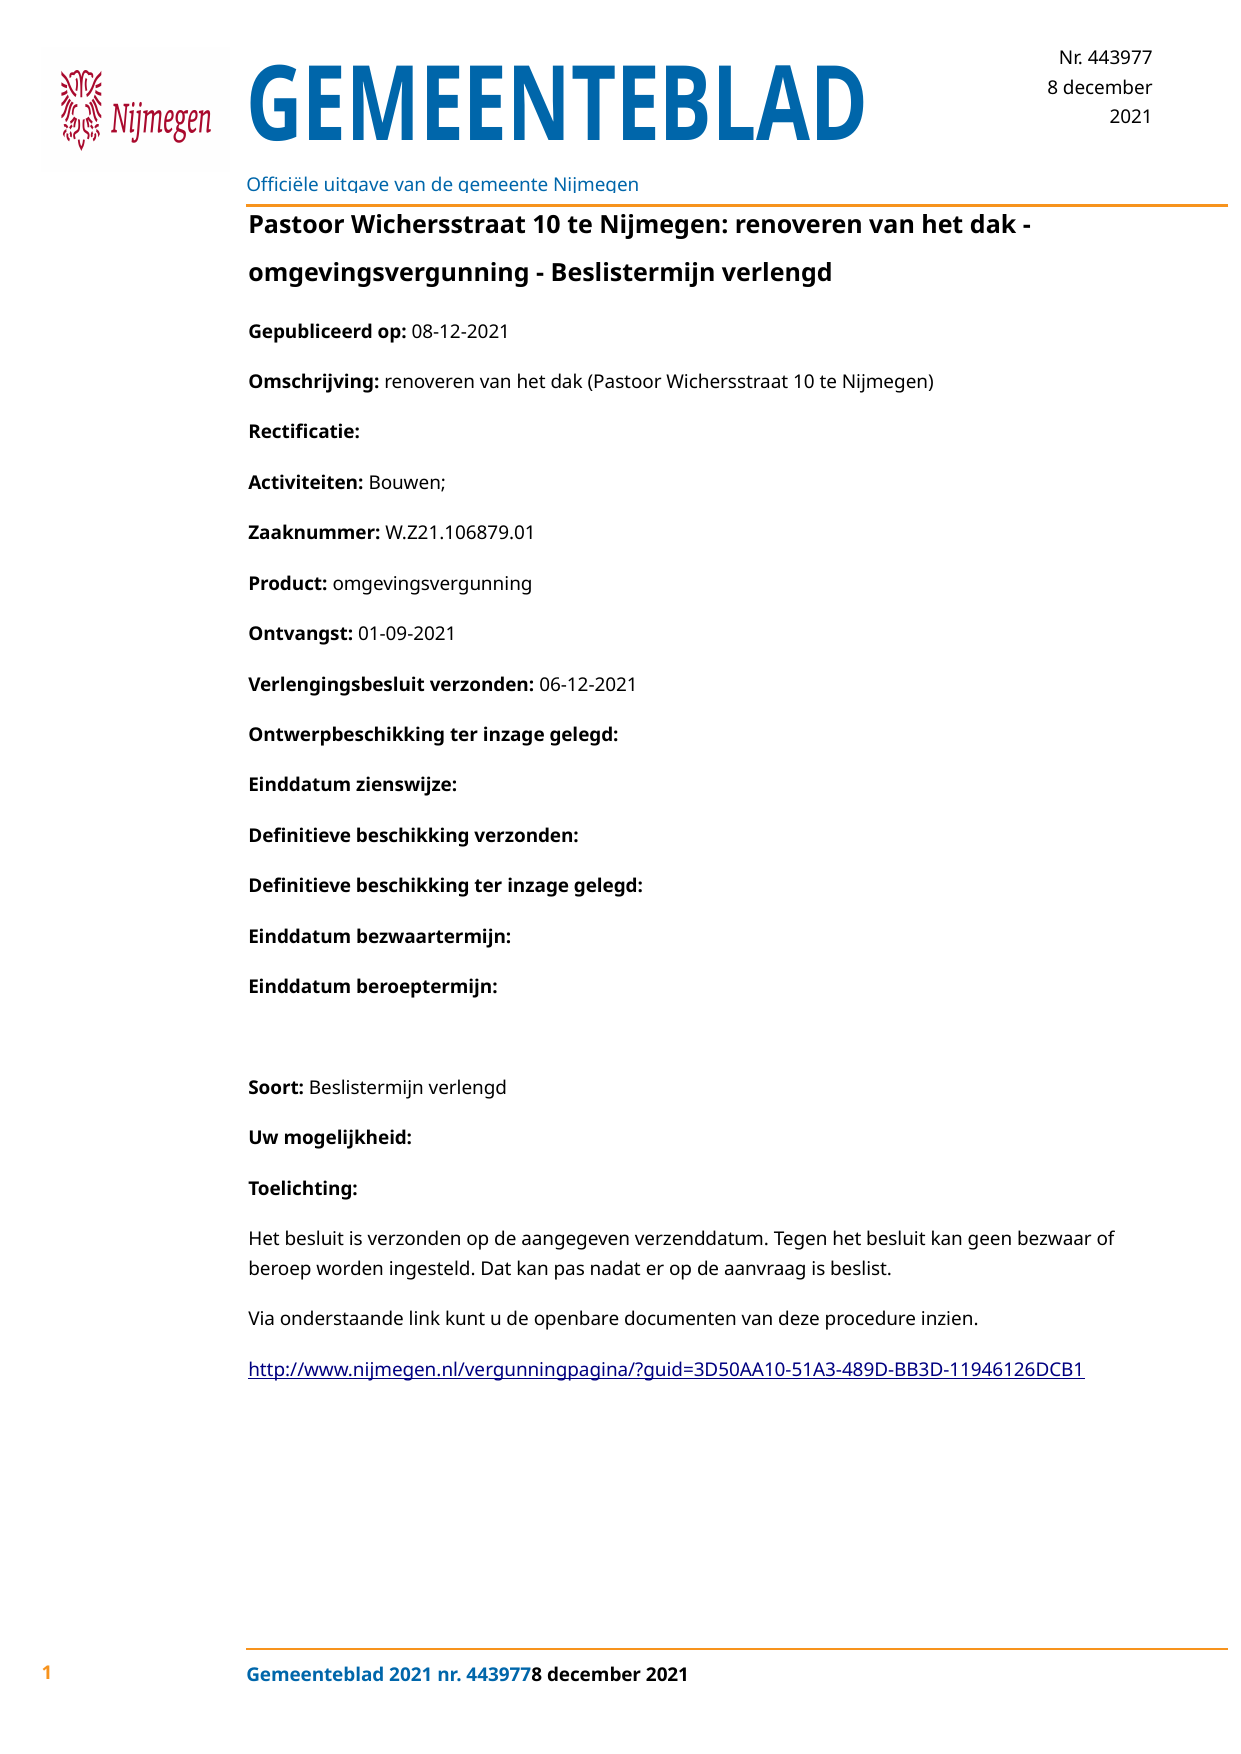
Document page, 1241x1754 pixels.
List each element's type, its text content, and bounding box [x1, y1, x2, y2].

text Einddatum beroeptermijn: [248, 973, 1152, 999]
text Uw mogelijkheid: [248, 1124, 1152, 1150]
text Zaaknummer: W.Z21.106879.01 [248, 519, 1152, 545]
text Definitieve beschikking ter inzage gelegd: [248, 872, 1152, 898]
text Het besluit is verzonden op de aangegeven verzenddatum. Tegen het besluit kan geen bezwaar of beroep worden ingesteld. Dat kan pas nadat er op de aanvraag is beslist. [248, 1225, 1152, 1281]
text Toelichting: [248, 1175, 1152, 1201]
text Einddatum zienswijze: [248, 772, 1152, 797]
text Gepubliceerd op: 08-12-2021 [248, 318, 1152, 344]
text Ontvangst: 01-09-2021 [248, 620, 1152, 646]
text http://www.nijmegen.nl/vergunningpagina/?guid=3D50AA10-51A3-489D-BB3D-11946126DCB1 [248, 1356, 1152, 1382]
text Ontwerpbeschikking ter inzage gelegd: [248, 721, 1152, 747]
picture [41, 47, 231, 172]
text Verlengingsbesluit verzonden: 06-12-2021 [248, 671, 1152, 697]
text Einddatum bezwaartermijn: [248, 923, 1152, 949]
text Soort: Beslistermijn verlengd [248, 1074, 1152, 1100]
text Definitieve beschikking verzonden: [248, 822, 1152, 848]
text Omschrijving: renoveren van het dak (Pastoor Wichersstraat 10 te Nijmegen) [248, 368, 1152, 394]
text Via onderstaande link kunt u de openbare documenten van deze procedure inzien. [248, 1305, 1152, 1331]
text Rectificatie: [248, 419, 1152, 444]
text Activiteiten: Bouwen; [248, 469, 1152, 495]
text Product: omgevingsvergunning [248, 570, 1152, 596]
text Pastoor Wichersstraat 10 te Nijmegen: renoveren van het dak - omgevingsvergunning - Beslistermijn verlengd [248, 207, 1152, 288]
